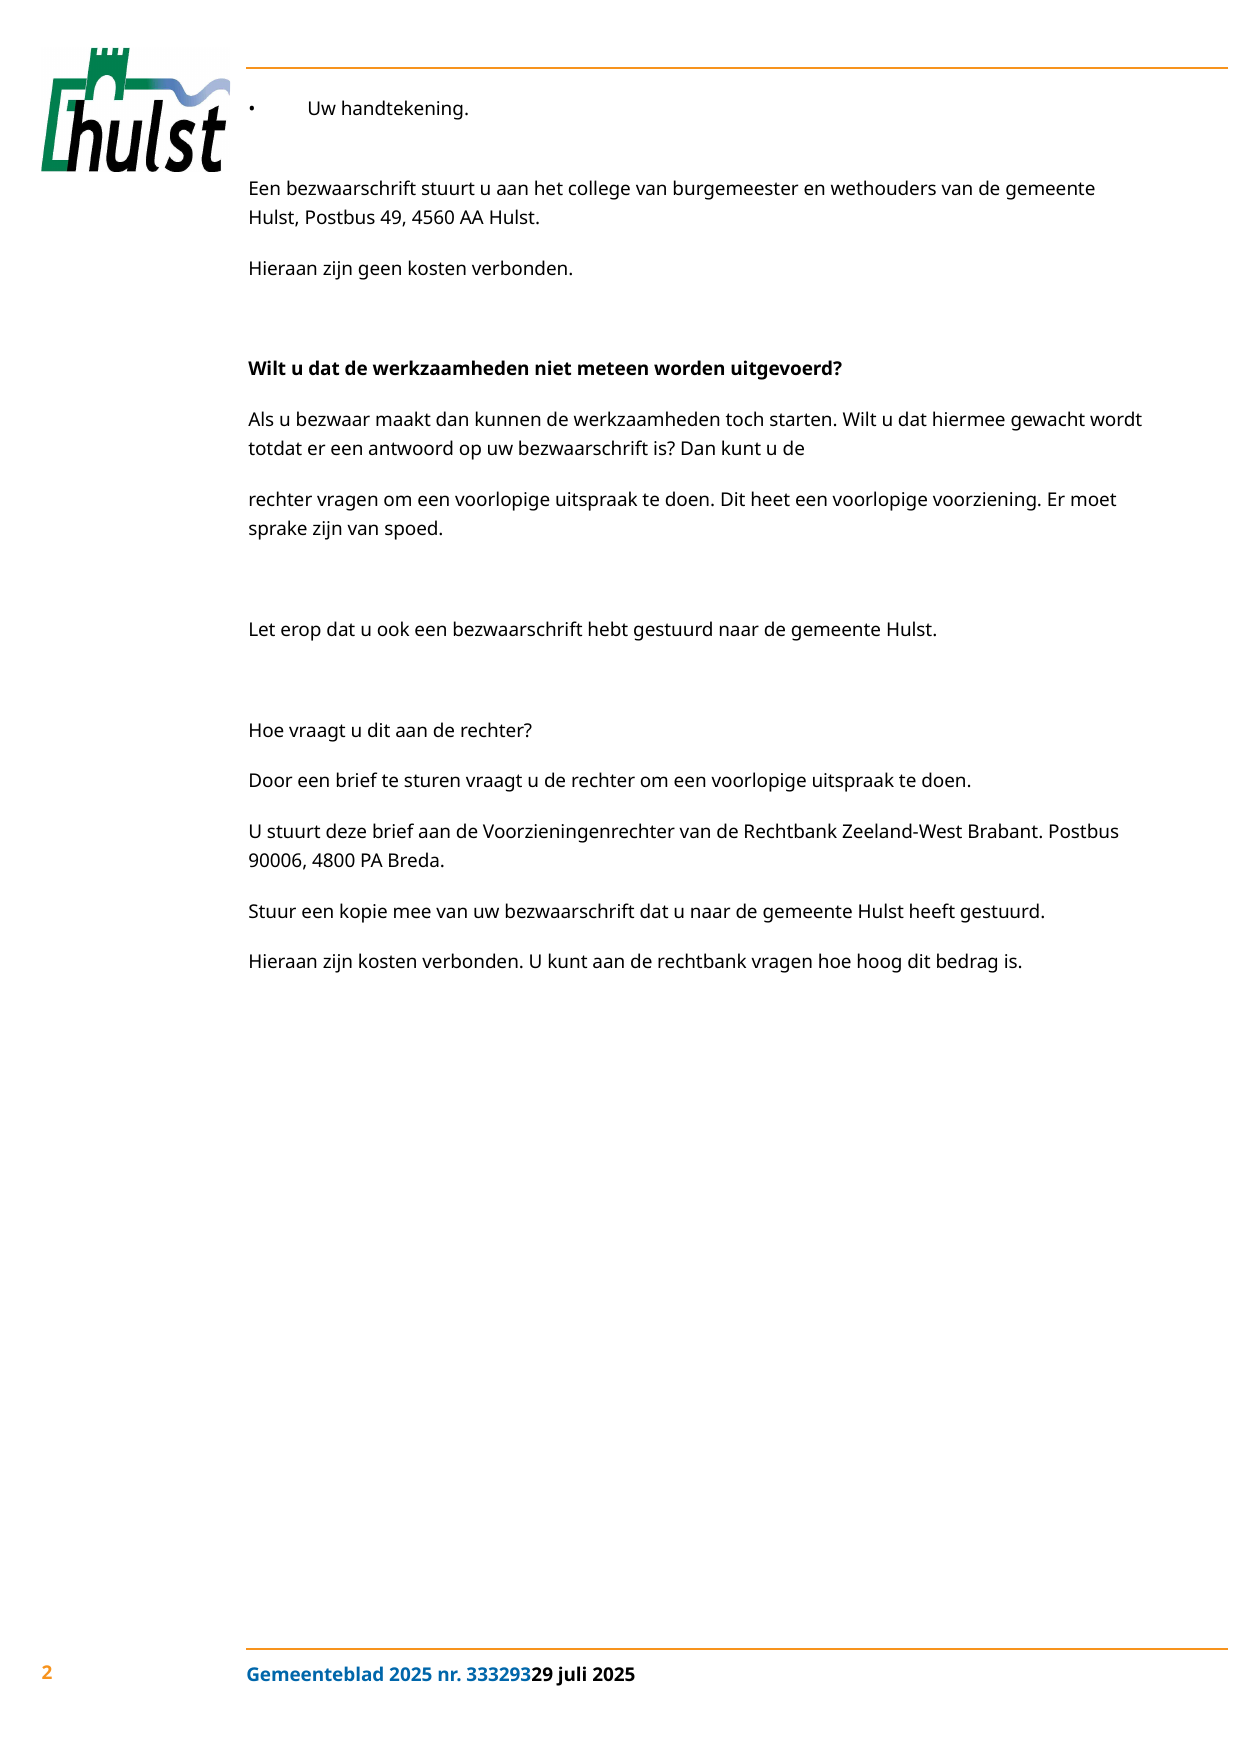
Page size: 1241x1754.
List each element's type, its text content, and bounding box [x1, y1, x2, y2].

text U stuurt deze brief aan de Voorzieningenrechter van de Rechtbank Zeeland-West Brabant. Postbus 90006, 4800 PA Breda. [248, 818, 1152, 873]
text rechter vragen om een voorlopige uitspraak te doen. Dit heet een voorlopige voorziening. Er moet sprake zijn van spoed. [248, 486, 1152, 541]
text Hieraan zijn geen kosten verbonden. [248, 255, 1152, 281]
text Stuur een kopie mee van uw bezwaarschrift dat u naar de gemeente Hulst heeft gestuurd. [248, 898, 1152, 924]
text Hieraan zijn kosten verbonden. U kunt aan de rechtbank vragen hoe hoog dit bedrag is. [248, 948, 1152, 974]
picture [41, 47, 231, 172]
text Een bezwaarschrift stuurt u aan het college van burgemeester en wethouders van de gemeente Hulst, Postbus 49, 4560 AA Hulst. [248, 175, 1152, 230]
text Wilt u dat de werkzaamheden niet meteen worden uitgevoerd? [248, 356, 1152, 381]
list Uw handtekening. [248, 95, 1152, 121]
text Als u bezwaar maakt dan kunnen de werkzaamheden toch starten. Wilt u dat hiermee gewacht wordt totdat er een antwoord op uw bezwaarschrift is? Dan kunt u de [248, 406, 1152, 461]
text Let erop dat u ook een bezwaarschrift hebt gestuurd naar de gemeente Hulst. [248, 616, 1152, 642]
text Hoe vraagt u dit aan de rechter? [248, 717, 1152, 743]
text Door een brief te sturen vraagt u de rechter om een voorlopige uitspraak te doen. [248, 768, 1152, 793]
